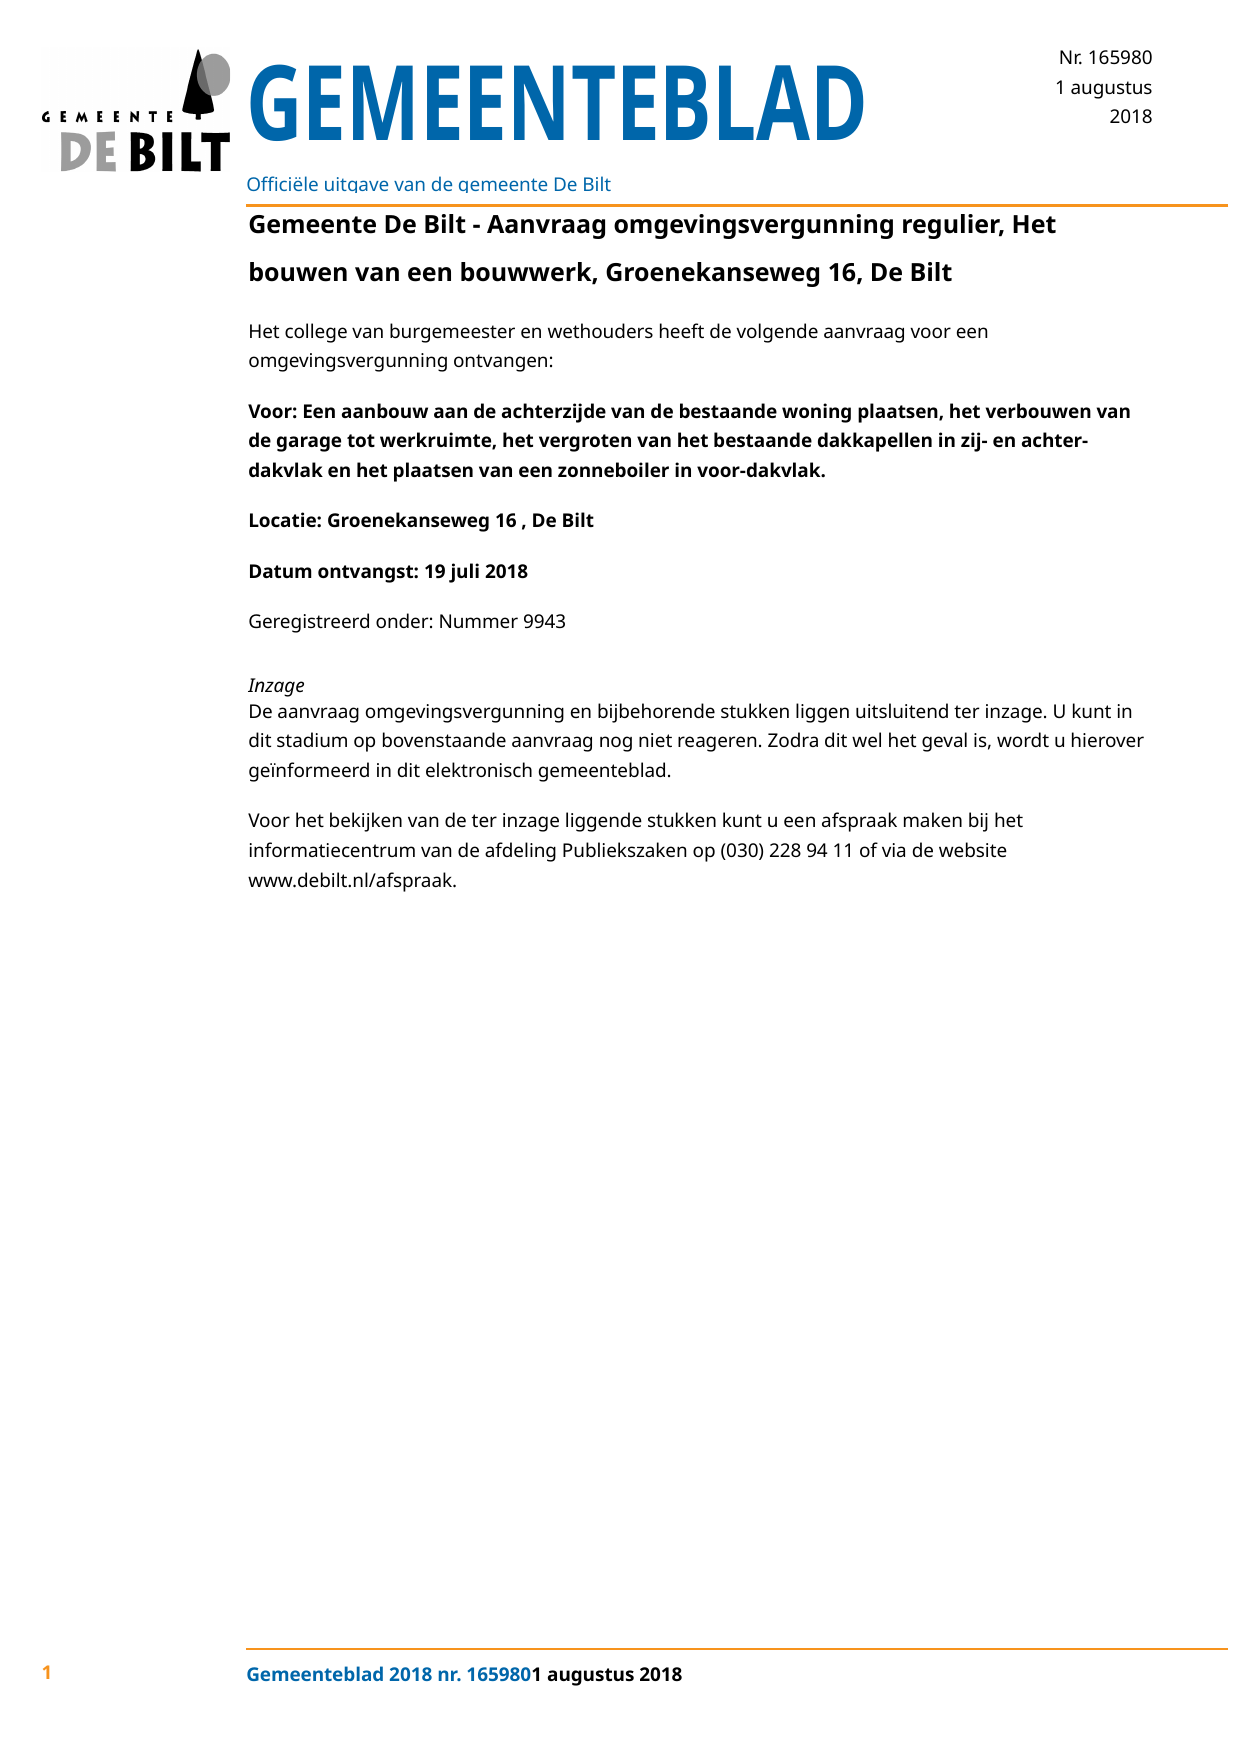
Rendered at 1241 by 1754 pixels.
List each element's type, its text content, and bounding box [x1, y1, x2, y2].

picture [41, 47, 231, 172]
text De aanvraag omgevingsvergunning en bijbehorende stukken liggen uitsluitend ter inzage. U kunt in dit stadium op bovenstaande aanvraag nog niet reageren. Zodra dit wel het geval is, wordt u hierover geïnformeerd in dit elektronisch gemeenteblad. [248, 698, 1152, 783]
text Gemeente De Bilt - Aanvraag omgevingsvergunning regulier, Het bouwen van een bouwwerk, Groenekanseweg 16, De Bilt [248, 207, 1152, 288]
text Inzage [248, 672, 1152, 698]
text Geregistreerd onder: Nummer 9943 [248, 608, 1152, 634]
text Voor het bekijken van de ter inzage liggende stukken kunt u een afspraak maken bij het informatiecentrum van de afdeling Publiekszaken op (030) 228 94 11 of via de website www.debilt.nl/afspraak. [248, 808, 1152, 892]
text Het college van burgemeester en wethouders heeft de volgende aanvraag voor een omgevingsvergunning ontvangen: [248, 318, 1152, 373]
text Datum ontvangst: 19 juli 2018 [248, 558, 1152, 584]
text Locatie: Groenekanseweg 16 , De Bilt [248, 507, 1152, 533]
text Voor: Een aanbouw aan de achterzijde van de bestaande woning plaatsen, het verbouwen van de garage tot werkruimte, het vergroten van het bestaande dakkapellen in zij- en achter-dakvlak en het plaatsen van een zonneboiler in voor-dakvlak. [248, 398, 1152, 483]
